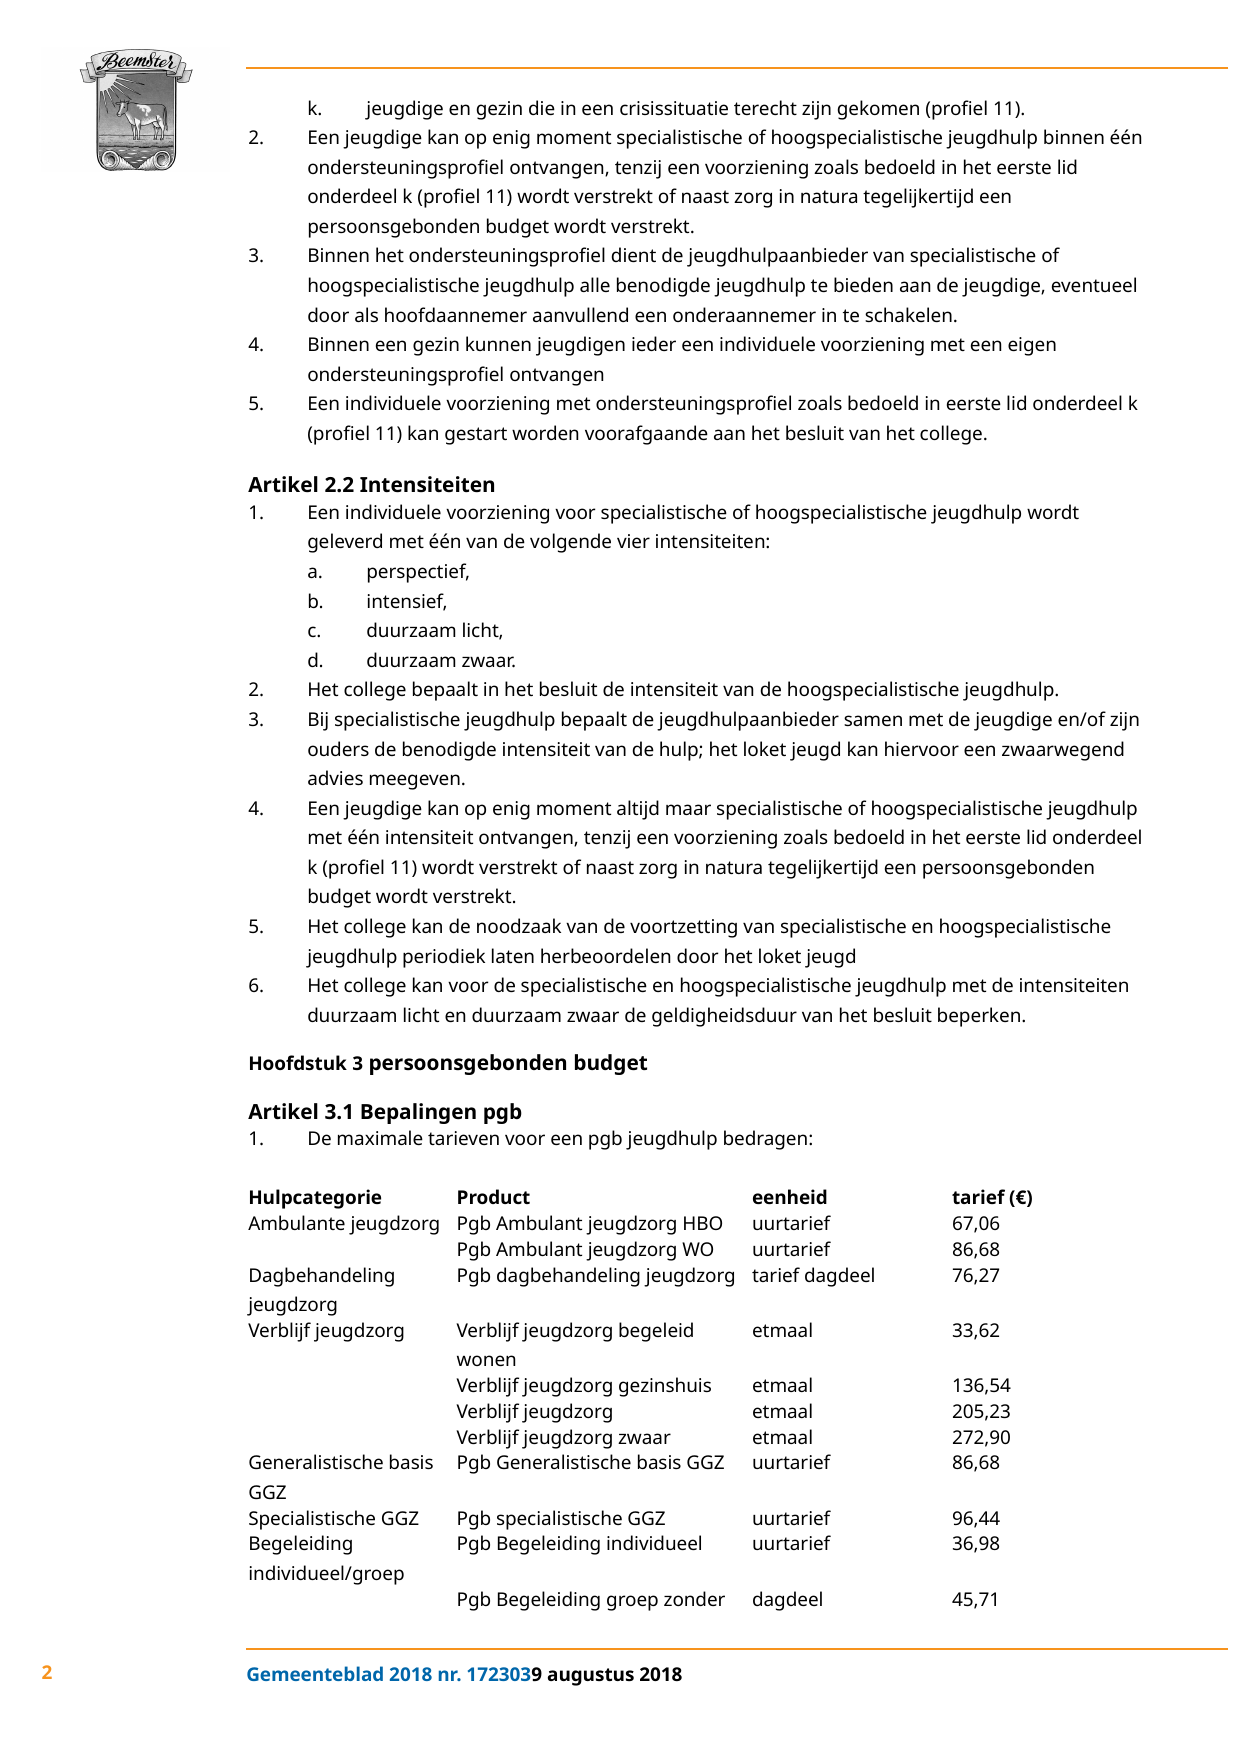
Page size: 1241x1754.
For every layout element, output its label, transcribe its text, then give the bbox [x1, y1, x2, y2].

table_cell uurtarief [752, 1210, 952, 1236]
list perspectief, [307, 558, 1152, 584]
table_cell 76,27 [952, 1262, 1152, 1317]
list Binnen een gezin kunnen jeugdigen ieder een individuele voorziening met een eigen ondersteuningsprofiel ontvangen [248, 331, 1152, 387]
table_cell uurtarief [752, 1505, 952, 1531]
table_cell etmaal [752, 1317, 952, 1372]
table_cell Ambulante jeugdzorg [248, 1210, 456, 1236]
picture [41, 47, 231, 172]
table_cell 136,54 [952, 1373, 1152, 1398]
table_cell Pgb Generalistische basis GGZ [456, 1450, 752, 1505]
table_cell Verblijf jeugdzorg gezinshuis [456, 1373, 752, 1398]
table_cell Verblijf jeugdzorg [456, 1398, 752, 1424]
table_cell Pgb dagbehandeling jeugdzorg [456, 1262, 752, 1317]
table_cell uurtarief [752, 1450, 952, 1505]
text Hoofdstuk 3 persoonsgebonden budget [248, 1048, 1152, 1076]
table_cell 36,98 [952, 1531, 1152, 1586]
table_cell 86,68 [952, 1236, 1152, 1262]
table_cell [248, 1424, 456, 1449]
table_cell Verblijf jeugdzorg zwaar [456, 1424, 752, 1449]
table_cell uurtarief [752, 1236, 952, 1262]
list Een individuele voorziening voor specialistische of hoogspecialistische jeugdhulp wordt geleverd met één van de volgende vier intensiteiten: [248, 499, 1152, 554]
table_header tarief (€) [952, 1185, 1152, 1210]
table_cell 272,90 [952, 1424, 1152, 1449]
list Het college kan de noodzaak van de voortzetting van specialistische en hoogspecialistische jeugdhulp periodiek laten herbeoordelen door het loket jeugd [248, 913, 1152, 968]
text Artikel 2.2 Intensiteiten [248, 471, 1152, 499]
table_cell dagdeel [752, 1586, 952, 1612]
table_header Hulpcategorie [248, 1185, 456, 1210]
text Artikel 3.1 Bepalingen pgb [248, 1097, 1152, 1125]
table_cell 96,44 [952, 1505, 1152, 1531]
table_cell [248, 1398, 456, 1424]
table_cell 205,23 [952, 1398, 1152, 1424]
table_cell Generalistische basis GGZ [248, 1450, 456, 1505]
list Een jeugdige kan op enig moment specialistische of hoogspecialistische jeugdhulp binnen één ondersteuningsprofiel ontvangen, tenzij een voorziening zoals bedoeld in het eerste lid onderdeel k (profiel 11) wordt verstrekt of naast zorg in natura tegelijkertijd een persoonsgebonden budget wordt verstrekt. [248, 124, 1152, 239]
list duurzaam licht, [307, 617, 1152, 643]
table_cell Pgb Ambulant jeugdzorg WO [456, 1236, 752, 1262]
table_cell Pgb Begeleiding individueel [456, 1531, 752, 1586]
table_cell Pgb Ambulant jeugdzorg HBO [456, 1210, 752, 1236]
table_cell etmaal [752, 1373, 952, 1398]
table_cell Pgb specialistische GGZ [456, 1505, 752, 1531]
list Bij specialistische jeugdhulp bepaalt de jeugdhulpaanbieder samen met de jeugdige en/of zijn ouders de benodigde intensiteit van de hulp; het loket jeugd kan hiervoor een zwaarwegend advies meegeven. [248, 706, 1152, 791]
table_header Product [456, 1185, 752, 1210]
list jeugdige en gezin die in een crisissituatie terecht zijn gekomen (profiel 11). [307, 95, 1152, 121]
table_cell etmaal [752, 1424, 952, 1449]
table_cell Specialistische GGZ [248, 1505, 456, 1531]
list Het college bepaalt in het besluit de intensiteit van de hoogspecialistische jeugdhulp. [248, 677, 1152, 702]
list Het college kan voor de specialistische en hoogspecialistische jeugdhulp met de intensiteiten duurzaam licht en duurzaam zwaar de geldigheidsduur van het besluit beperken. [248, 972, 1152, 1028]
table_cell tarief dagdeel [752, 1262, 952, 1317]
table_cell [248, 1373, 456, 1398]
list De maximale tarieven voor een pgb jeugdhulp bedragen: [248, 1125, 1152, 1151]
list Een individuele voorziening met ondersteuningsprofiel zoals bedoeld in eerste lid onderdeel k (profiel 11) kan gestart worden voorafgaande aan het besluit van het college. [248, 391, 1152, 446]
table_cell Verblijf jeugdzorg begeleid wonen [456, 1317, 752, 1372]
table_cell Pgb Begeleiding groep zonder [456, 1586, 752, 1612]
list duurzaam zwaar. [307, 647, 1152, 673]
table_cell Verblijf jeugdzorg [248, 1317, 456, 1372]
table_cell 86,68 [952, 1450, 1152, 1505]
table_cell 45,71 [952, 1586, 1152, 1612]
table_cell 33,62 [952, 1317, 1152, 1372]
list Een jeugdige kan op enig moment altijd maar specialistische of hoogspecialistische jeugdhulp met één intensiteit ontvangen, tenzij een voorziening zoals bedoeld in het eerste lid onderdeel k (profiel 11) wordt verstrekt of naast zorg in natura tegelijkertijd een persoonsgebonden budget wordt verstrekt. [248, 795, 1152, 909]
table_cell [248, 1586, 456, 1612]
table_cell Dagbehandeling jeugdzorg [248, 1262, 456, 1317]
table_cell etmaal [752, 1398, 952, 1424]
table_cell 67,06 [952, 1210, 1152, 1236]
table_header eenheid [752, 1185, 952, 1210]
list intensief, [307, 588, 1152, 613]
list Binnen het ondersteuningsprofiel dient de jeugdhulpaanbieder van specialistische of hoogspecialistische jeugdhulp alle benodigde jeugdhulp te bieden aan de jeugdige, eventueel door als hoofdaannemer aanvullend een onderaannemer in te schakelen. [248, 243, 1152, 328]
table_cell [248, 1236, 456, 1262]
table_cell uurtarief [752, 1531, 952, 1586]
table_cell Begeleiding individueel/groep [248, 1531, 456, 1586]
